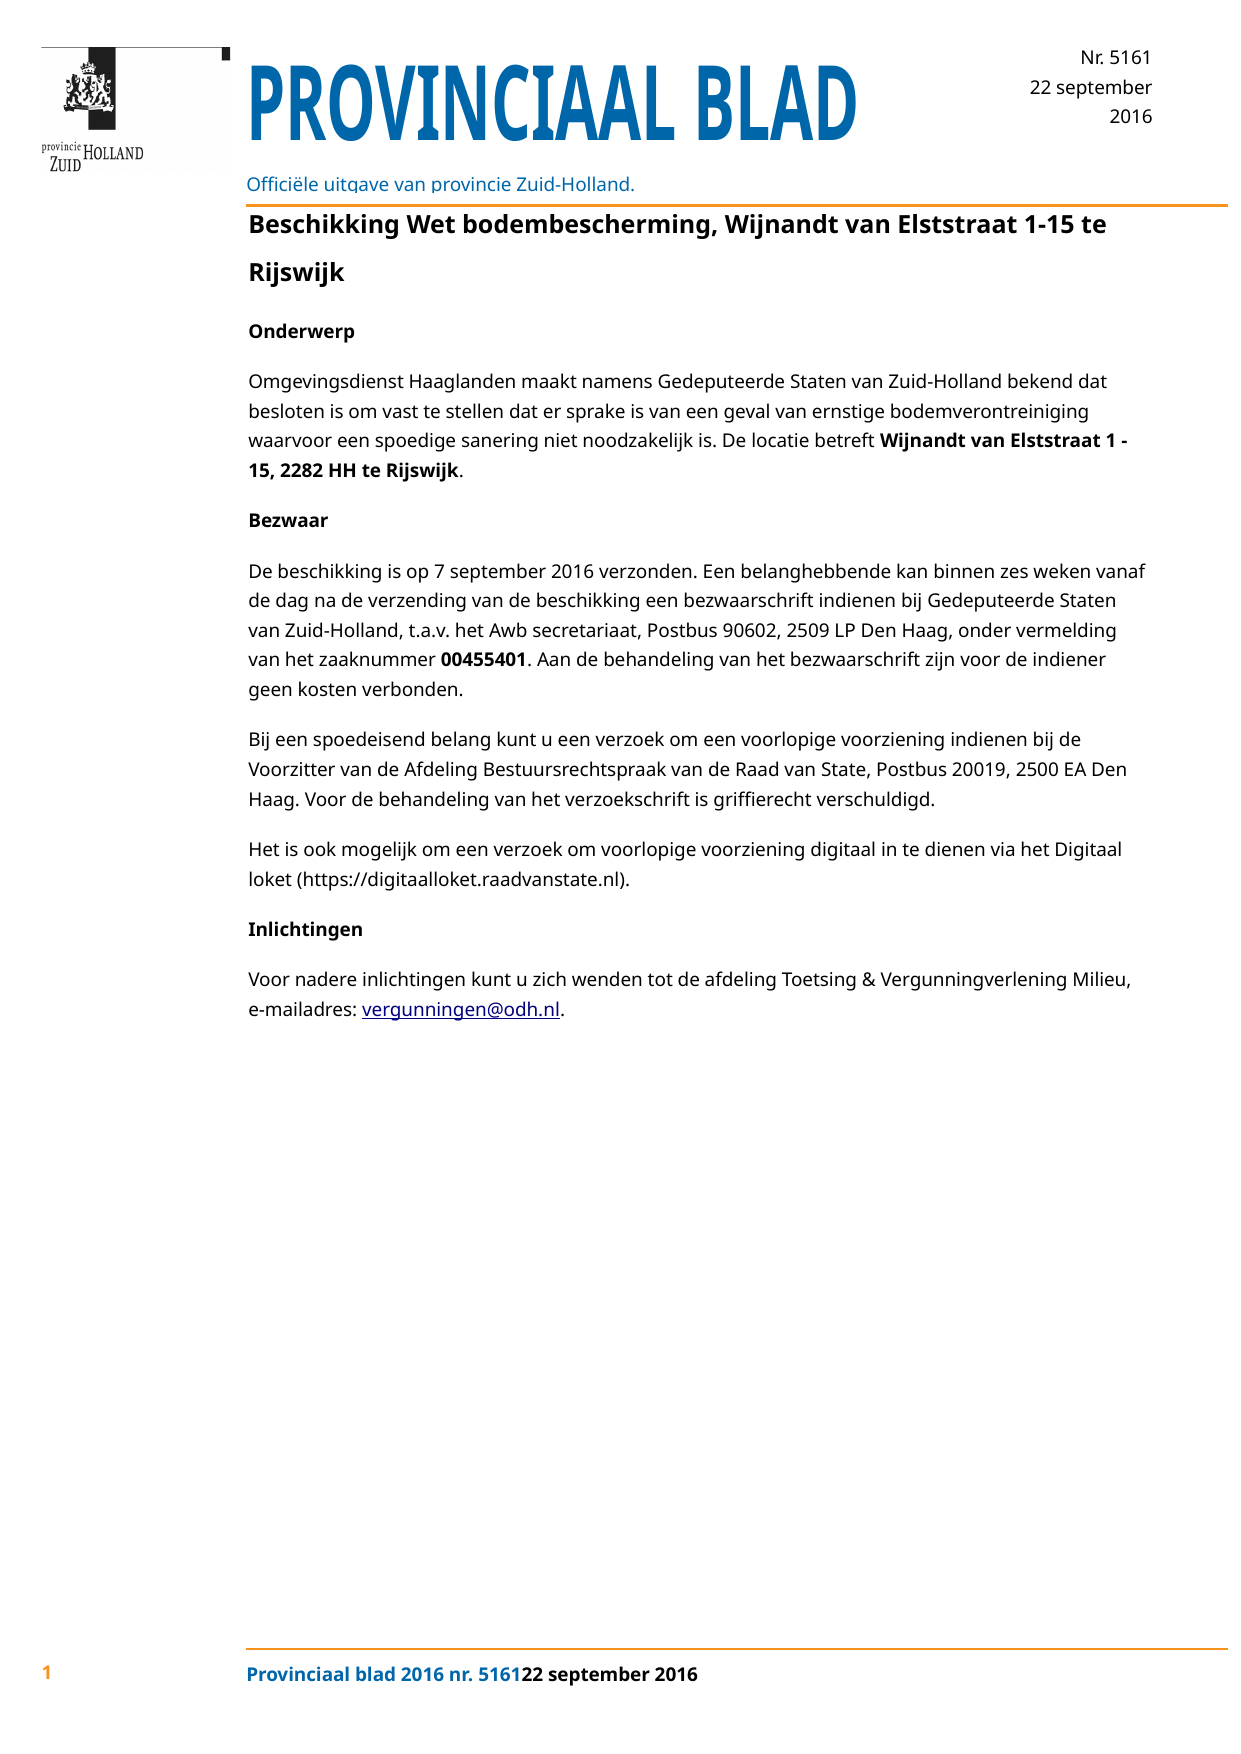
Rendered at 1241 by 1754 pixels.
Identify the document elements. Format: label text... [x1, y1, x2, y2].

text Het is ook mogelijk om een verzoek om voorlopige voorziening digitaal in te dienen via het Digitaal loket (https://digitaalloket.raadvanstate.nl). [248, 836, 1152, 892]
picture [41, 47, 231, 172]
text Voor nadere inlichtingen kunt u zich wenden tot de afdeling Toetsing & Vergunningverlening Milieu, e-mailadres: vergunningen@odh.nl. [248, 967, 1152, 1022]
text Bij een spoedeisend belang kunt u een verzoek om een voorlopige voorziening indienen bij de Voorzitter van de Afdeling Bestuursrechtspraak van de Raad van State, Postbus 20019, 2500 EA Den Haag. Voor de behandeling van het verzoekschrift is griffierecht verschuldigd. [248, 727, 1152, 812]
text Inlichtingen [248, 916, 1152, 942]
text Onderwerp [248, 318, 1152, 344]
text Omgevingsdienst Haaglanden maakt namens Gedeputeerde Staten van Zuid-Holland bekend dat besloten is om vast te stellen dat er sprake is van een geval van ernstige bodemverontreiniging waarvoor een spoedige sanering niet noodzakelijk is. De locatie betreft Wijnandt van Elststraat 1 - 15, 2282 HH te Rijswijk. [248, 368, 1152, 483]
text Beschikking Wet bodembescherming, Wijnandt van Elststraat 1-15 te Rijswijk [248, 207, 1152, 288]
text Bezwaar [248, 507, 1152, 533]
text De beschikking is op 7 september 2016 verzonden. Een belanghebbende kan binnen zes weken vanaf de dag na de verzending van de beschikking een bezwaarschrift indienen bij Gedeputeerde Staten van Zuid-Holland, t.a.v. het Awb secretariaat, Postbus 90602, 2509 LP Den Haag, onder vermelding van het zaaknummer 00455401. Aan de behandeling van het bezwaarschrift zijn voor de indiener geen kosten verbonden. [248, 558, 1152, 702]
